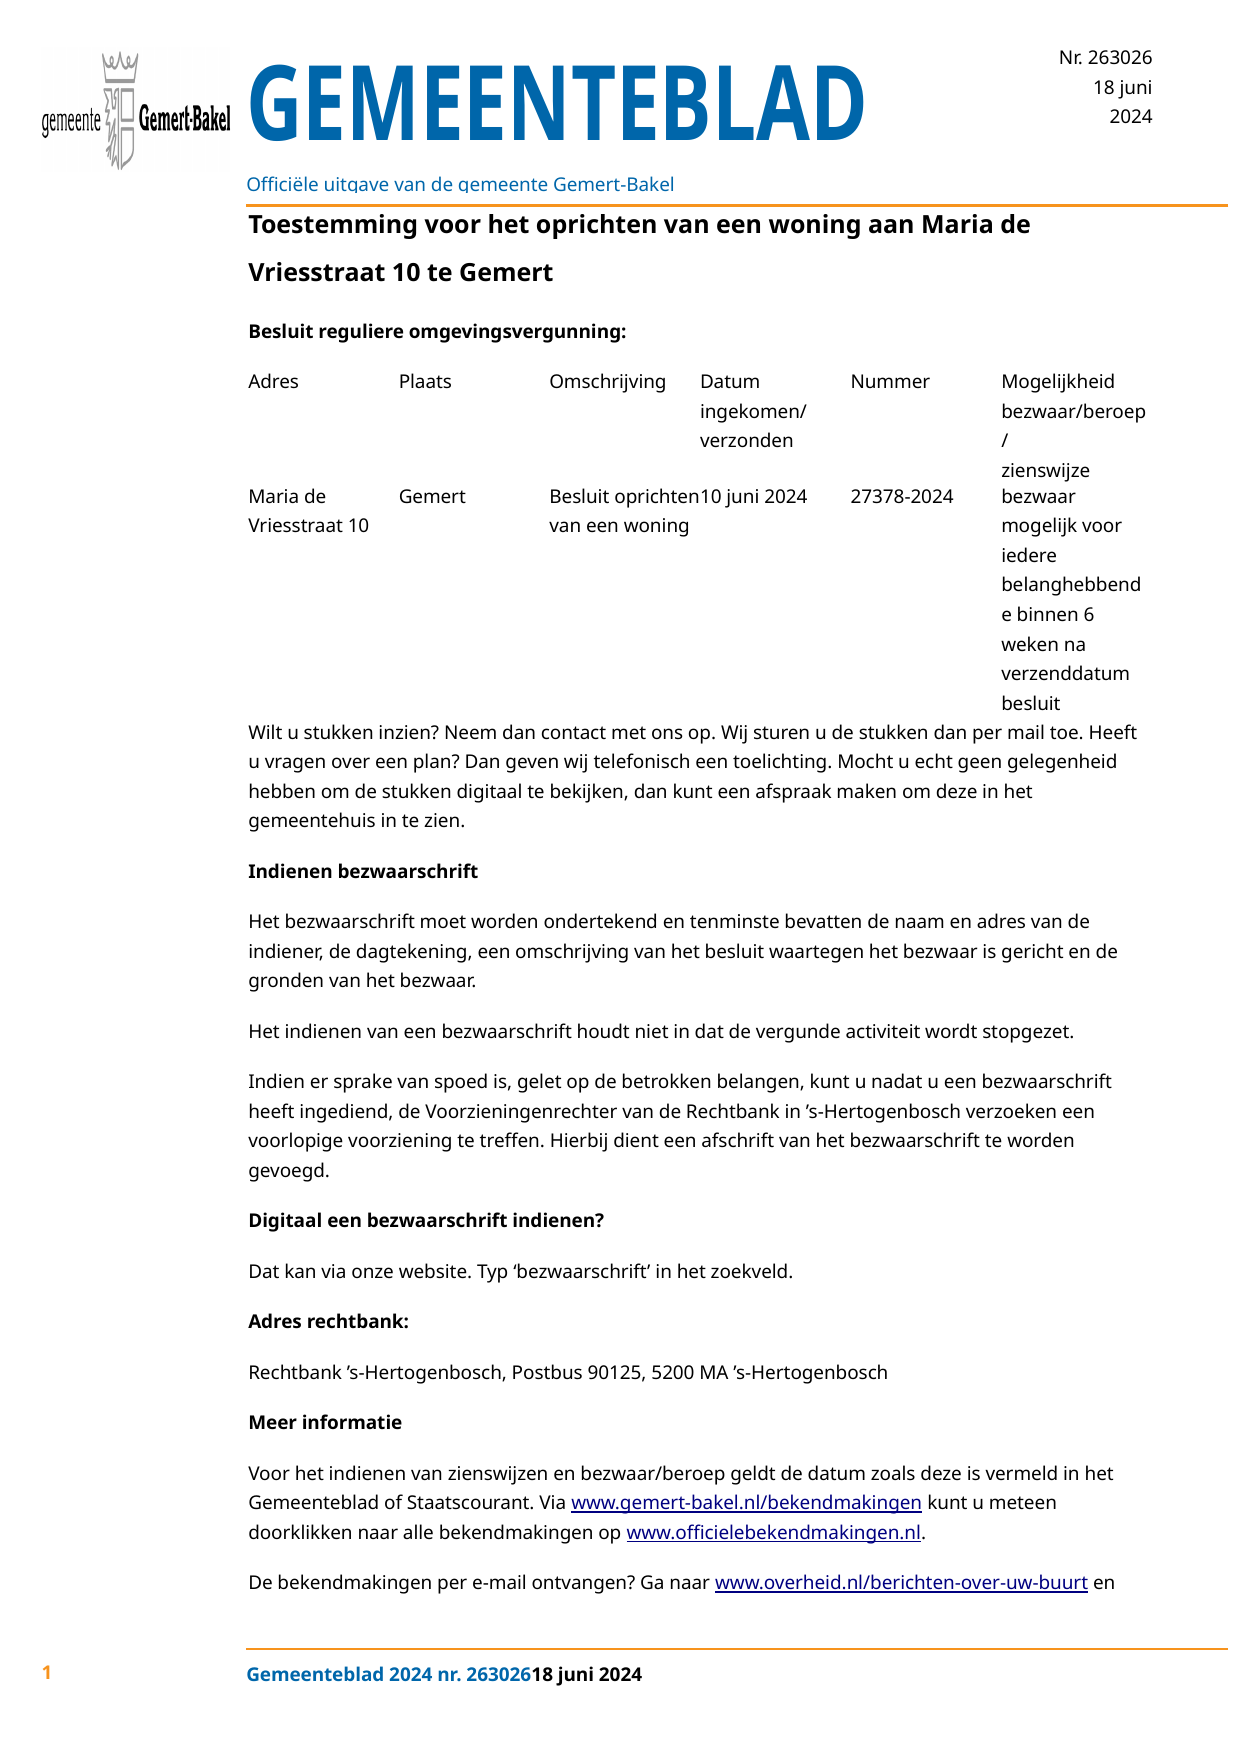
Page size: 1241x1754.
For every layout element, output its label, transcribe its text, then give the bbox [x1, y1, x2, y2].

table_cell bezwaar mogelijk voor iedere belanghebbende binnen 6 weken na verzenddatum besluit [1001, 483, 1152, 716]
table_cell Gemert [399, 483, 549, 716]
text Rechtbank ’s-Hertogenbosch, Postbus 90125, 5200 MA ’s-Hertogenbosch [248, 1359, 1152, 1385]
text Adres rechtbank: [248, 1308, 1152, 1334]
table_cell 10 juni 2024 [700, 483, 850, 716]
text Wilt u stukken inzien? Neem dan contact met ons op. Wij sturen u de stukken dan per mail toe. Heeft u vragen over een plan? Dan geven wij telefonisch een toelichting. Mocht u echt geen gelegenheid hebben om de stukken digitaal te bekijken, dan kunt een afspraak maken om deze in het gemeentehuis in te zien. [248, 719, 1152, 833]
text Besluit reguliere omgevingsvergunning: [248, 318, 1152, 344]
table_header Plaats [399, 369, 549, 483]
text Het indienen van een bezwaarschrift houdt niet in dat de vergunde activiteit wordt stopgezet. [248, 1018, 1152, 1044]
text Meer informatie [248, 1409, 1152, 1435]
table_cell 27378-2024 [850, 483, 1001, 716]
table_header Datum ingekomen/ verzonden [700, 369, 850, 483]
text Het bezwaarschrift moet worden ondertekend en tenminste bevatten de naam en adres van de indiener, de dagtekening, een omschrijving van het besluit waartegen het bezwaar is gericht en de gronden van het bezwaar. [248, 908, 1152, 993]
text Indien er sprake van spoed is, gelet op de betrokken belangen, kunt u nadat u een bezwaarschrift heeft ingediend, de Voorzieningenrechter van de Rechtbank in ’s-Hertogenbosch verzoeken een voorlopige voorziening te treffen. Hierbij dient een afschrift van het bezwaarschrift te worden gevoegd. [248, 1068, 1152, 1183]
picture [41, 47, 231, 172]
table_header Nummer [850, 369, 1001, 483]
text Toestemming voor het oprichten van een woning aan Maria de Vriesstraat 10 te Gemert [248, 207, 1152, 288]
table_header Omschrijving [549, 369, 700, 483]
table_header Adres [248, 369, 398, 483]
table_header Mogelijkheid bezwaar/beroep/ zienswijze [1001, 369, 1152, 483]
table_cell Besluit oprichten van een woning [549, 483, 700, 716]
text Indienen bezwaarschrift [248, 858, 1152, 884]
text Digitaal een bezwaarschrift indienen? [248, 1208, 1152, 1233]
text Voor het indienen van zienswijzen en bezwaar/beroep geldt de datum zoals deze is vermeld in het Gemeenteblad of Staatscourant. Via www.gemert-bakel.nl/bekendmakingen kunt u meteen doorklikken naar alle bekendmakingen op www.officielebekendmakingen.nl. [248, 1460, 1152, 1545]
text Dat kan via onze website. Typ ‘bezwaarschrift’ in het zoekveld. [248, 1258, 1152, 1284]
table_cell Maria de Vriesstraat 10 [248, 483, 398, 716]
text De bekendmakingen per e-mail ontvangen? Ga naar www.overheid.nl/berichten-over-uw-buurt en [248, 1569, 1152, 1595]
